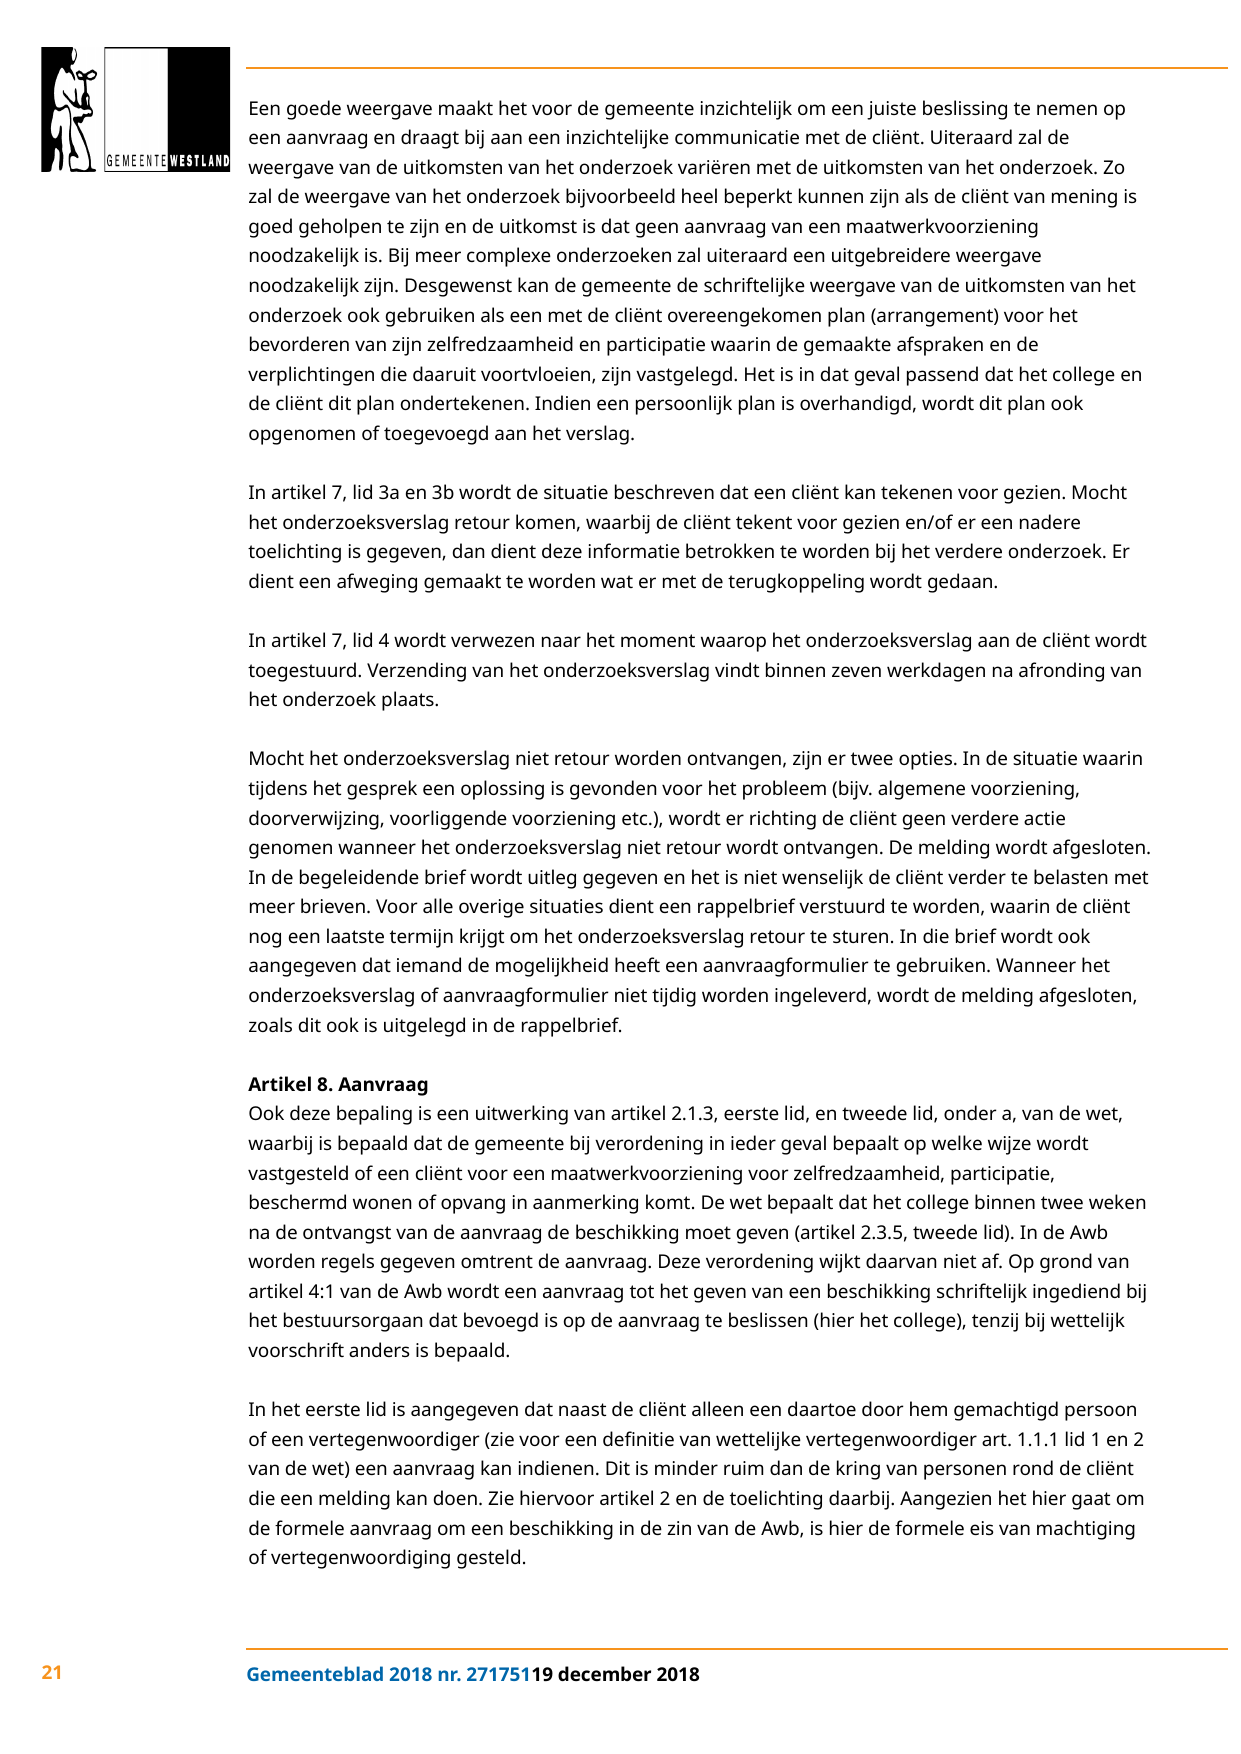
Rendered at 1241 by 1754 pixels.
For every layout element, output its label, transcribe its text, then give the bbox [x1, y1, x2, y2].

text Een goede weergave maakt het voor de gemeente inzichtelijk om een juiste beslissing te nemen op een aanvraag en draagt bij aan een inzichtelijke communicatie met de cliënt. Uiteraard zal de weergave van de uitkomsten van het onderzoek variëren met de uitkomsten van het onderzoek. Zo zal de weergave van het onderzoek bijvoorbeeld heel beperkt kunnen zijn als de cliënt van mening is goed geholpen te zijn en de uitkomst is dat geen aanvraag van een maatwerkvoorziening noodzakelijk is. Bij meer complexe onderzoeken zal uiteraard een uitgebreidere weergave noodzakelijk zijn. Desgewenst kan de gemeente de schriftelijke weergave van de uitkomsten van het onderzoek ook gebruiken als een met de cliënt overeengekomen plan (arrangement) voor het bevorderen van zijn zelfredzaamheid en participatie waarin de gemaakte afspraken en de verplichtingen die daaruit voortvloeien, zijn vastgelegd. Het is in dat geval passend dat het college en de cliënt dit plan ondertekenen. Indien een persoonlijk plan is overhandigd, wordt dit plan ook opgenomen of toegevoegd aan het verslag. [248, 95, 1152, 446]
text Artikel 8. Aanvraag [248, 1071, 1152, 1097]
text In artikel 7, lid 4 wordt verwezen naar het moment waarop het onderzoeksverslag aan de cliënt wordt toegestuurd. Verzending van het onderzoeksverslag vindt binnen zeven werkdagen na afronding van het onderzoek plaats. [248, 627, 1152, 712]
text Ook deze bepaling is een uitwerking van artikel 2.1.3, eerste lid, en tweede lid, onder a, van de wet, waarbij is bepaald dat de gemeente bij verordening in ieder geval bepaalt op welke wijze wordt vastgesteld of een cliënt voor een maatwerkvoorziening voor zelfredzaamheid, participatie, beschermd wonen of opvang in aanmerking komt. De wet bepaalt dat het college binnen twee weken na de ontvangst van de aanvraag de beschikking moet geven (artikel 2.3.5, tweede lid). In de Awb worden regels gegeven omtrent de aanvraag. Deze verordening wijkt daarvan niet af. Op grond van artikel 4:1 van de Awb wordt een aanvraag tot het geven van een beschikking schriftelijk ingediend bij het bestuursorgaan dat bevoegd is op de aanvraag te beslissen (hier het college), tenzij bij wettelijk voorschrift anders is bepaald. [248, 1101, 1152, 1363]
text In het eerste lid is aangegeven dat naast de cliënt alleen een daartoe door hem gemachtigd persoon of een vertegenwoordiger (zie voor een definitie van wettelijke vertegenwoordiger art. 1.1.1 lid 1 en 2 van de wet) een aanvraag kan indienen. Dit is minder ruim dan de kring van personen rond de cliënt die een melding kan doen. Zie hiervoor artikel 2 en de toelichting daarbij. Aangezien het hier gaat om de formele aanvraag om een beschikking in de zin van de Awb, is hier de formele eis van machtiging of vertegenwoordiging gesteld. [248, 1396, 1152, 1570]
text In artikel 7, lid 3a en 3b wordt de situatie beschreven dat een cliënt kan tekenen voor gezien. Mocht het onderzoeksverslag retour komen, waarbij de cliënt tekent voor gezien en/of er een nadere toelichting is gegeven, dan dient deze informatie betrokken te worden bij het verdere onderzoek. Er dient een afweging gemaakt te worden wat er met de terugkoppeling wordt gedaan. [248, 479, 1152, 594]
text Mocht het onderzoeksverslag niet retour worden ontvangen, zijn er twee opties. In de situatie waarin tijdens het gesprek een oplossing is gevonden voor het probleem (bijv. algemene voorziening, doorverwijzing, voorliggende voorziening etc.), wordt er richting de cliënt geen verdere actie genomen wanneer het onderzoeksverslag niet retour wordt ontvangen. De melding wordt afgesloten. In de begeleidende brief wordt uitleg gegeven en het is niet wenselijk de cliënt verder te belasten met meer brieven. Voor alle overige situaties dient een rappelbrief verstuurd te worden, waarin de cliënt nog een laatste termijn krijgt om het onderzoeksverslag retour te sturen. In die brief wordt ook aangegeven dat iemand de mogelijkheid heeft een aanvraagformulier te gebruiken. Wanneer het onderzoeksverslag of aanvraagformulier niet tijdig worden ingeleverd, wordt de melding afgesloten, zoals dit ook is uitgelegd in de rappelbrief. [248, 746, 1152, 1038]
picture [41, 47, 231, 172]
